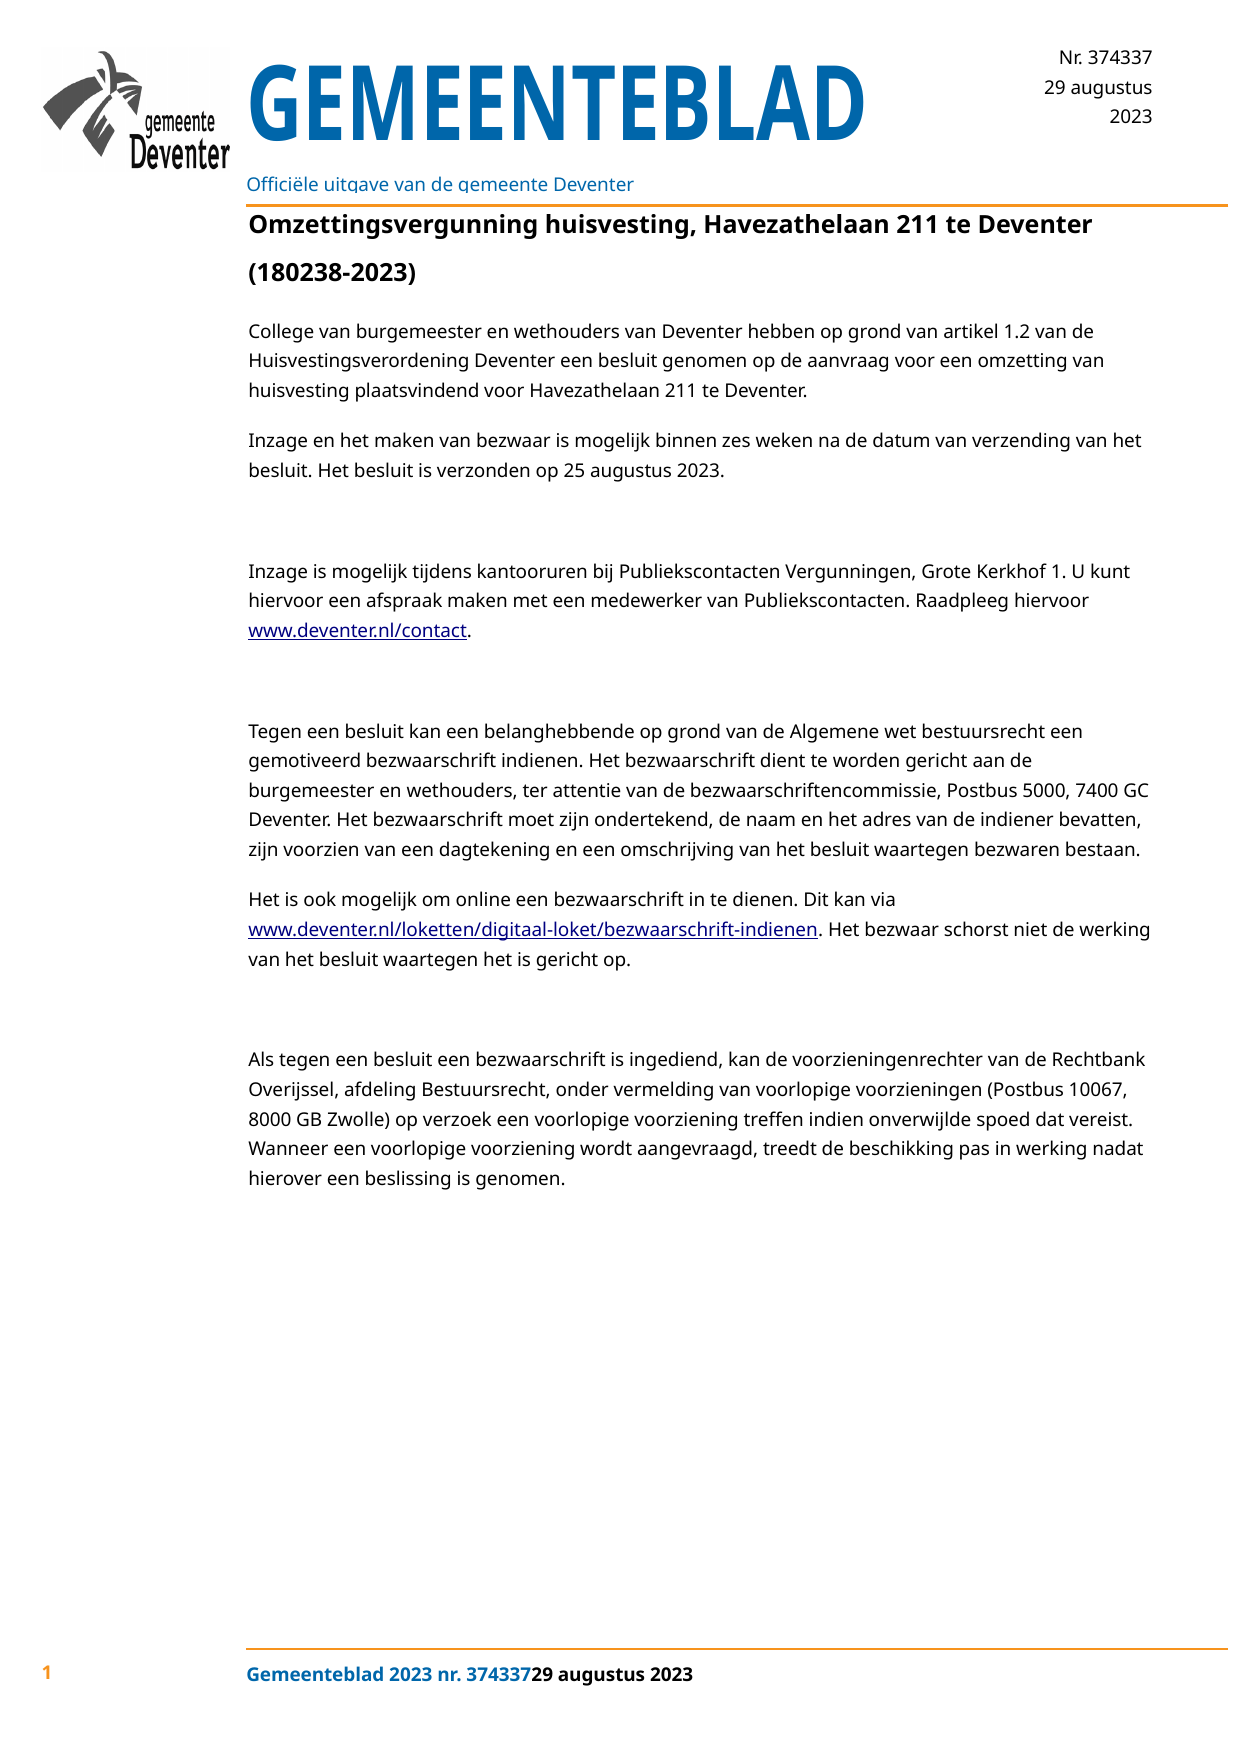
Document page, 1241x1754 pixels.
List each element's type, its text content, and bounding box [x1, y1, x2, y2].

text Als tegen een besluit een bezwaarschrift is ingediend, kan de voorzieningenrechter van de Rechtbank Overijssel, afdeling Bestuursrecht, onder vermelding van voorlopige voorzieningen (Postbus 10067, 8000 GB Zwolle) op verzoek een voorlopige voorziening treffen indien onverwijlde spoed dat vereist. Wanneer een voorlopige voorziening wordt aangevraagd, treedt de beschikking pas in werking nadat hierover een beslissing is genomen. [248, 1047, 1152, 1191]
text Omzettingsvergunning huisvesting, Havezathelaan 211 te Deventer (180238-2023) [248, 207, 1152, 288]
text Inzage en het maken van bezwaar is mogelijk binnen zes weken na de datum van verzending van het besluit. Het besluit is verzonden op 25 augustus 2023. [248, 427, 1152, 483]
text Inzage is mogelijk tijdens kantooruren bij Publiekscontacten Vergunningen, Grote Kerkhof 1. U kunt hiervoor een afspraak maken met een medewerker van Publiekscontacten. Raadpleeg hiervoor www.deventer.nl/contact. [248, 558, 1152, 643]
text Het is ook mogelijk om online een bezwaarschrift in te dienen. Dit kan via www.deventer.nl/loketten/digitaal-loket/bezwaarschrift-indienen. Het bezwaar schorst niet de werking van het besluit waartegen het is gericht op. [248, 887, 1152, 972]
picture [41, 47, 231, 172]
text College van burgemeester en wethouders van Deventer hebben op grond van artikel 1.2 van de Huisvestingsverordening Deventer een besluit genomen op de aanvraag voor een omzetting van huisvesting plaatsvindend voor Havezathelaan 211 te Deventer. [248, 318, 1152, 403]
text Tegen een besluit kan een belanghebbende op grond van de Algemene wet bestuursrecht een gemotiveerd bezwaarschrift indienen. Het bezwaarschrift dient te worden gericht aan de burgemeester en wethouders, ter attentie van de bezwaarschriftencommissie, Postbus 5000, 7400 GC Deventer. Het bezwaarschrift moet zijn ondertekend, de naam en het adres van de indiener bevatten, zijn voorzien van een dagtekening en een omschrijving van het besluit waartegen bezwaren bestaan. [248, 718, 1152, 862]
